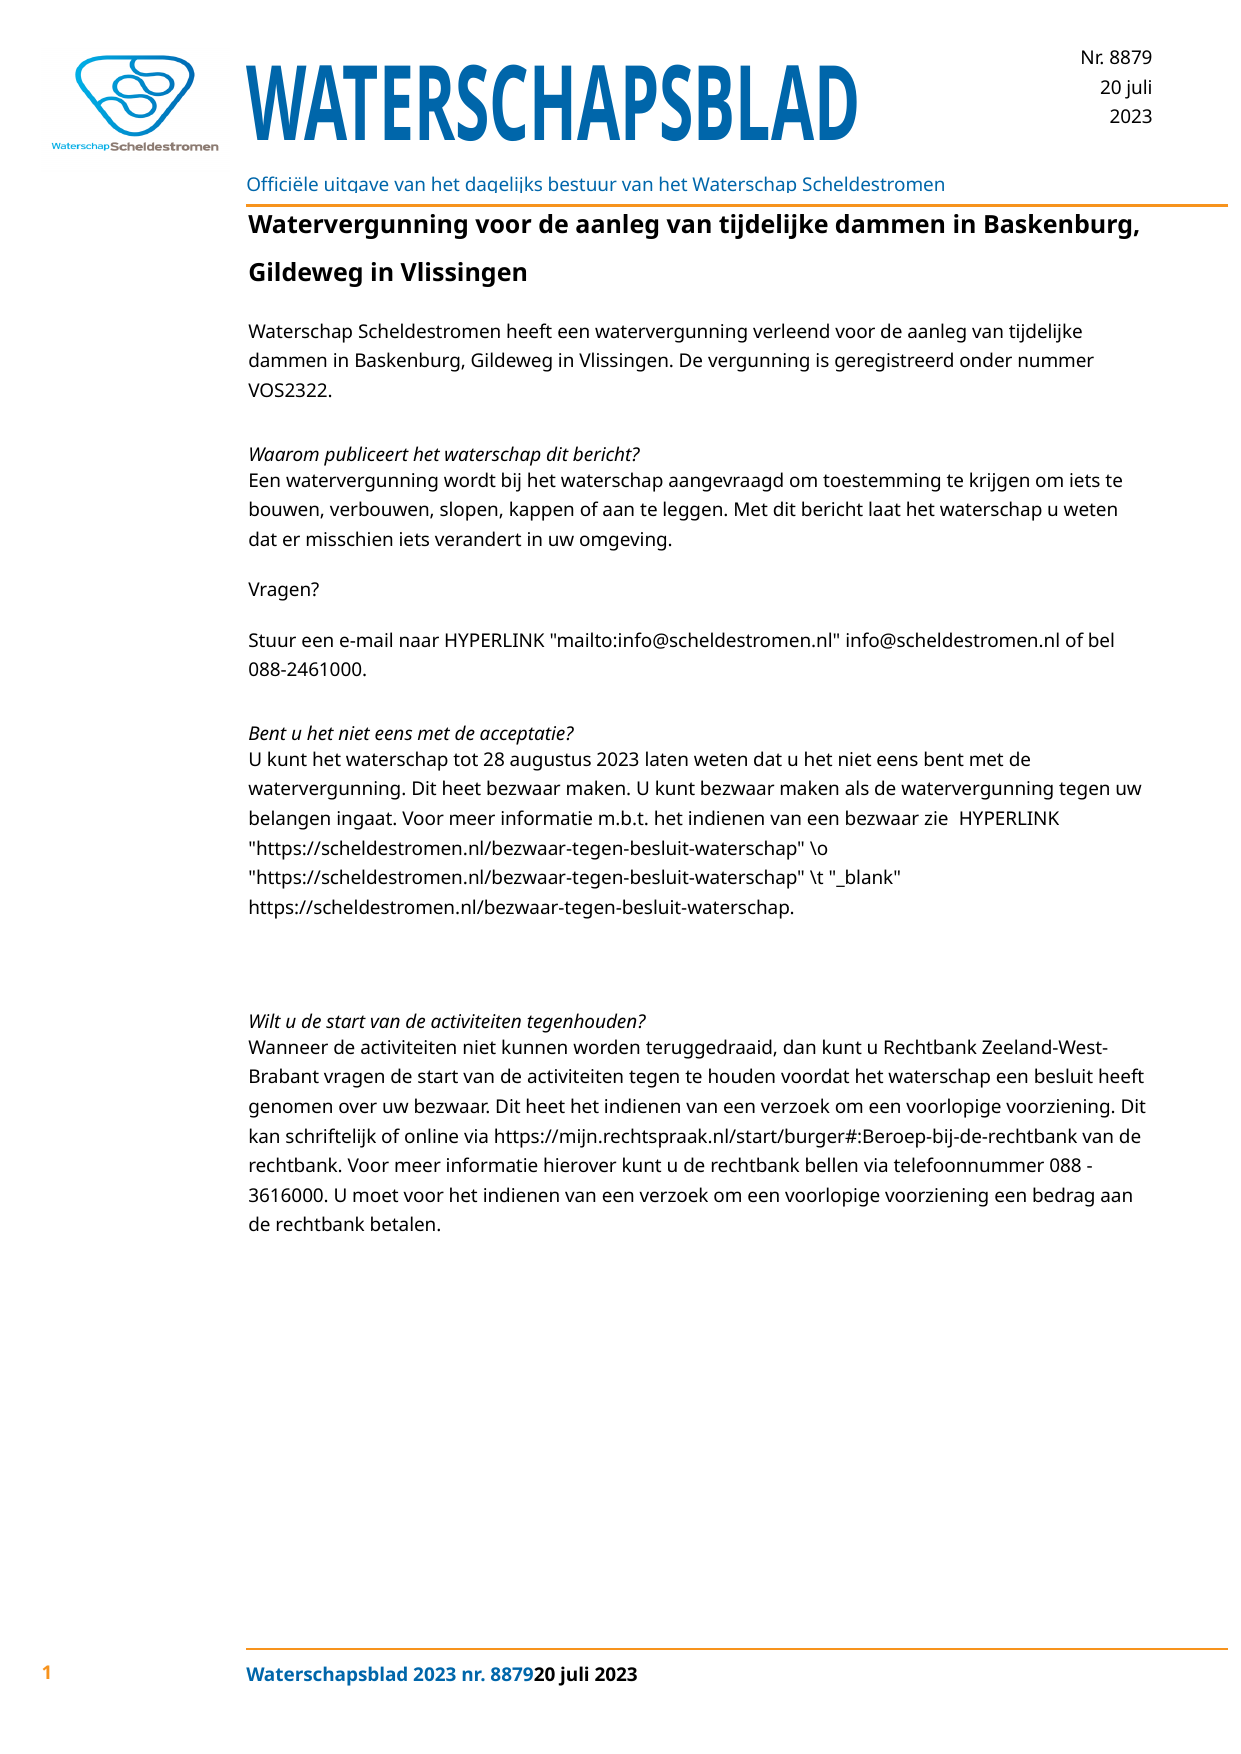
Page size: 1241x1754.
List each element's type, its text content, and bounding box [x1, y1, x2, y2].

text Stuur een e-mail naar HYPERLINK "mailto:info@scheldestromen.nl" info@scheldestromen.nl of bel 088-2461000. [248, 627, 1152, 682]
text Waterschap Scheldestromen heeft een watervergunning verleend voor de aanleg van tijdelijke dammen in Baskenburg, Gildeweg in Vlissingen. De vergunning is geregistreerd onder nummer VOS2322. [248, 318, 1152, 403]
text Wanneer de activiteiten niet kunnen worden teruggedraaid, dan kunt u Rechtbank Zeeland-West-Brabant vragen de start van de activiteiten tegen te houden voordat het waterschap een besluit heeft genomen over uw bezwaar. Dit heet het indienen van een verzoek om een voorlopige voorziening. Dit kan schriftelijk of online via https://mijn.rechtspraak.nl/start/burger#:Beroep-bij-de-rechtbank van de rechtbank. Voor meer informatie hierover kunt u de rechtbank bellen via telefoonnummer 088 - 3616000. U moet voor het indienen van een verzoek om een voorlopige voorziening een bedrag aan de rechtbank betalen. [248, 1034, 1152, 1237]
text Watervergunning voor de aanleg van tijdelijke dammen in Baskenburg, Gildeweg in Vlissingen [248, 207, 1152, 288]
text Bent u het niet eens met de acceptatie? [248, 720, 1152, 746]
text U kunt het waterschap tot 28 augustus 2023 laten weten dat u het niet eens bent met de watervergunning. Dit heet bezwaar maken. U kunt bezwaar maken als de watervergunning tegen uw belangen ingaat. Voor meer informatie m.b.t. het indienen van een bezwaar zie HYPERLINK "https://scheldestromen.nl/bezwaar-tegen-besluit-waterschap" \o "https://scheldestromen.nl/bezwaar-tegen-besluit-waterschap" \t "_blank" https://scheldestromen.nl/bezwaar-tegen-besluit-waterschap. [248, 746, 1152, 920]
text Vragen? [248, 576, 1152, 602]
text Waarom publiceert het waterschap dit bericht? [248, 441, 1152, 467]
text Een watervergunning wordt bij het waterschap aangevraagd om toestemming te krijgen om iets te bouwen, verbouwen, slopen, kappen of aan te leggen. Met dit bericht laat het waterschap u weten dat er misschien iets verandert in uw omgeving. [248, 467, 1152, 552]
picture [41, 47, 231, 172]
text Wilt u de start van de activiteiten tegenhouden? [248, 1008, 1152, 1034]
